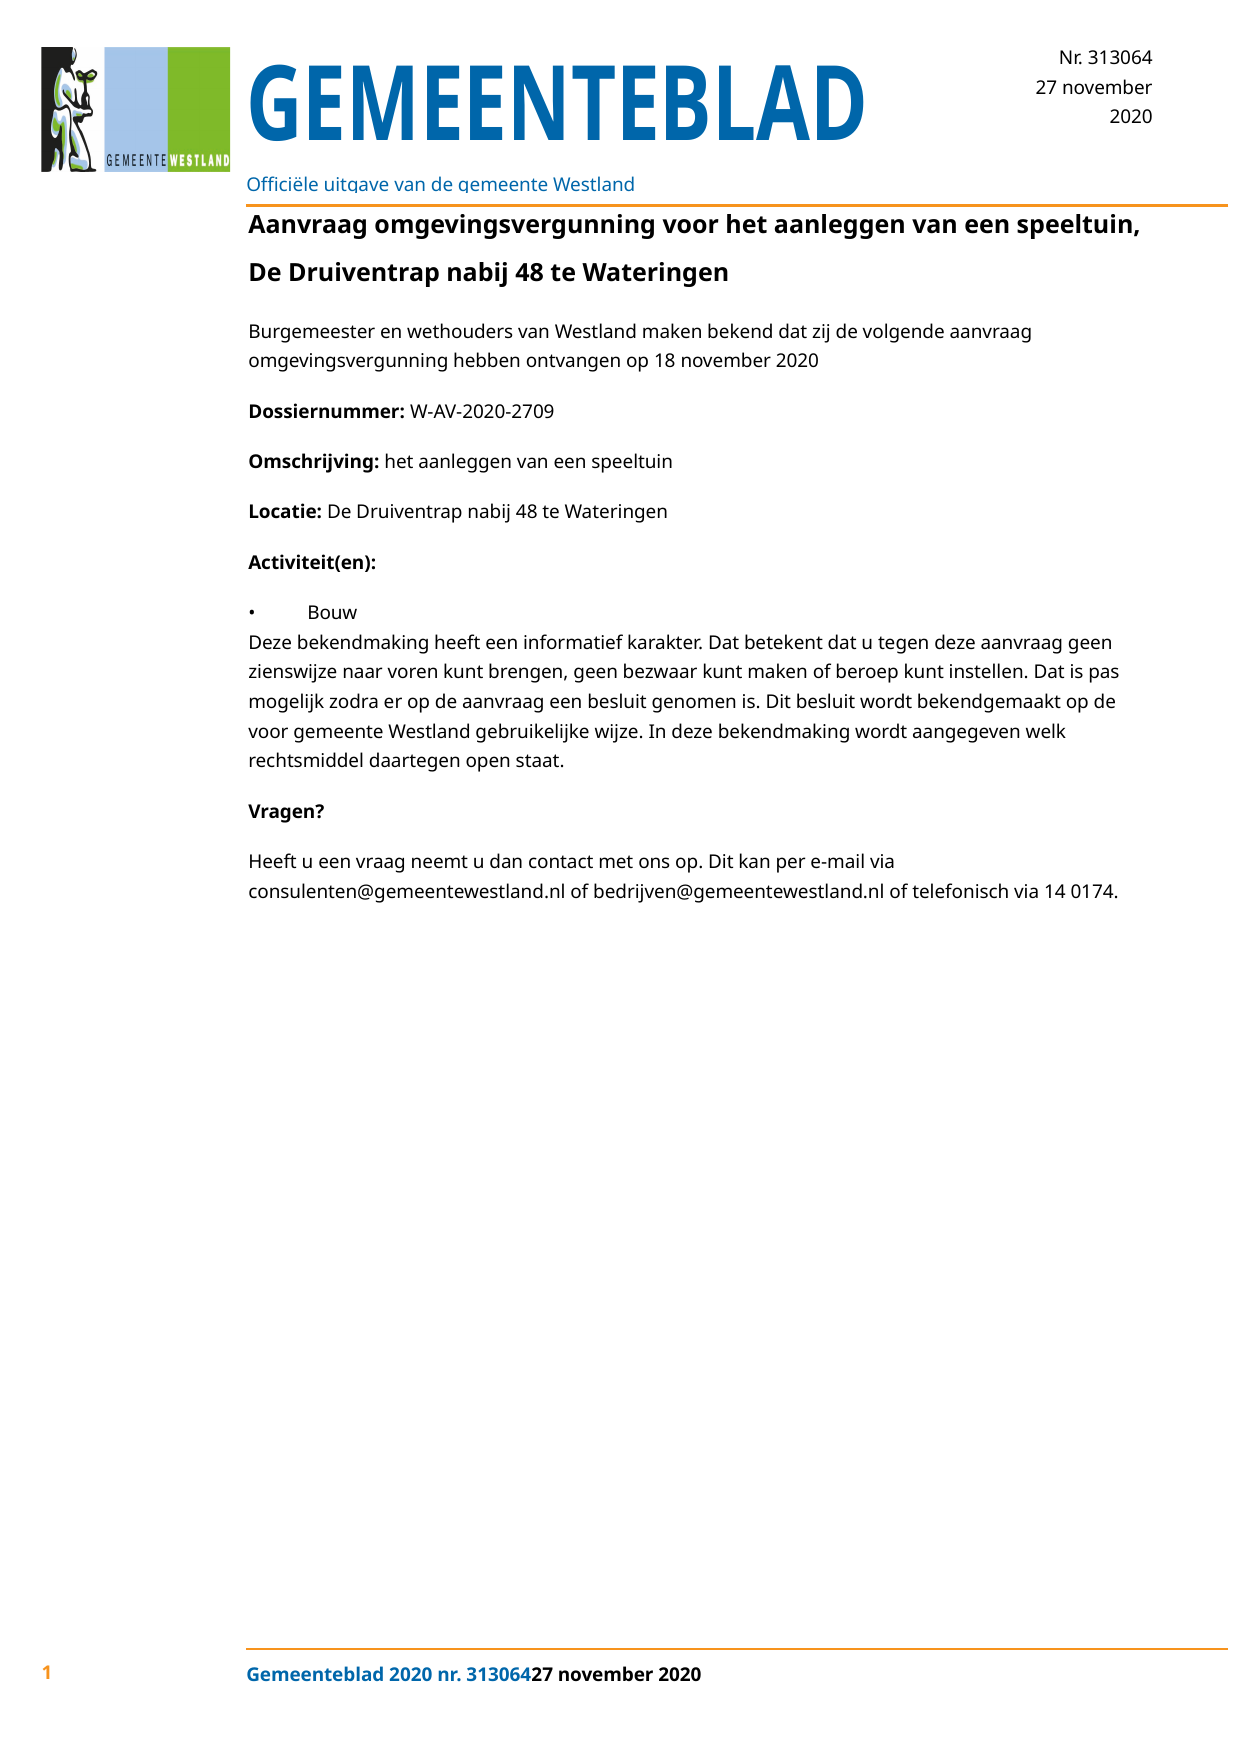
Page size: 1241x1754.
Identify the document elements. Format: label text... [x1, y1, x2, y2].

text Burgemeester en wethouders van Westland maken bekend dat zij de volgende aanvraag omgevingsvergunning hebben ontvangen op 18 november 2020 [248, 318, 1152, 373]
text Vragen? [248, 798, 1152, 824]
text Locatie: De Druiventrap nabij 48 te Wateringen [248, 499, 1152, 524]
text Activiteit(en): [248, 549, 1152, 575]
picture [41, 47, 231, 172]
text Heeft u een vraag neemt u dan contact met ons op. Dit kan per e-mail via consulenten@gemeentewestland.nl of bedrijven@gemeentewestland.nl of telefonisch via 14 0174. [248, 848, 1152, 904]
list Bouw [248, 599, 1152, 625]
text Aanvraag omgevingsvergunning voor het aanleggen van een speeltuin, De Druiventrap nabij 48 te Wateringen [248, 207, 1152, 288]
text Omschrijving: het aanleggen van een speeltuin [248, 448, 1152, 474]
text Deze bekendmaking heeft een informatief karakter. Dat betekent dat u tegen deze aanvraag geen zienswijze naar voren kunt brengen, geen bezwaar kunt maken of beroep kunt instellen. Dat is pas mogelijk zodra er op de aanvraag een besluit genomen is. Dit besluit wordt bekendgemaakt op de voor gemeente Westland gebruikelijke wijze. In deze bekendmaking wordt aangegeven welk rechtsmiddel daartegen open staat. [248, 629, 1152, 773]
text Dossiernummer: W-AV-2020-2709 [248, 398, 1152, 424]
